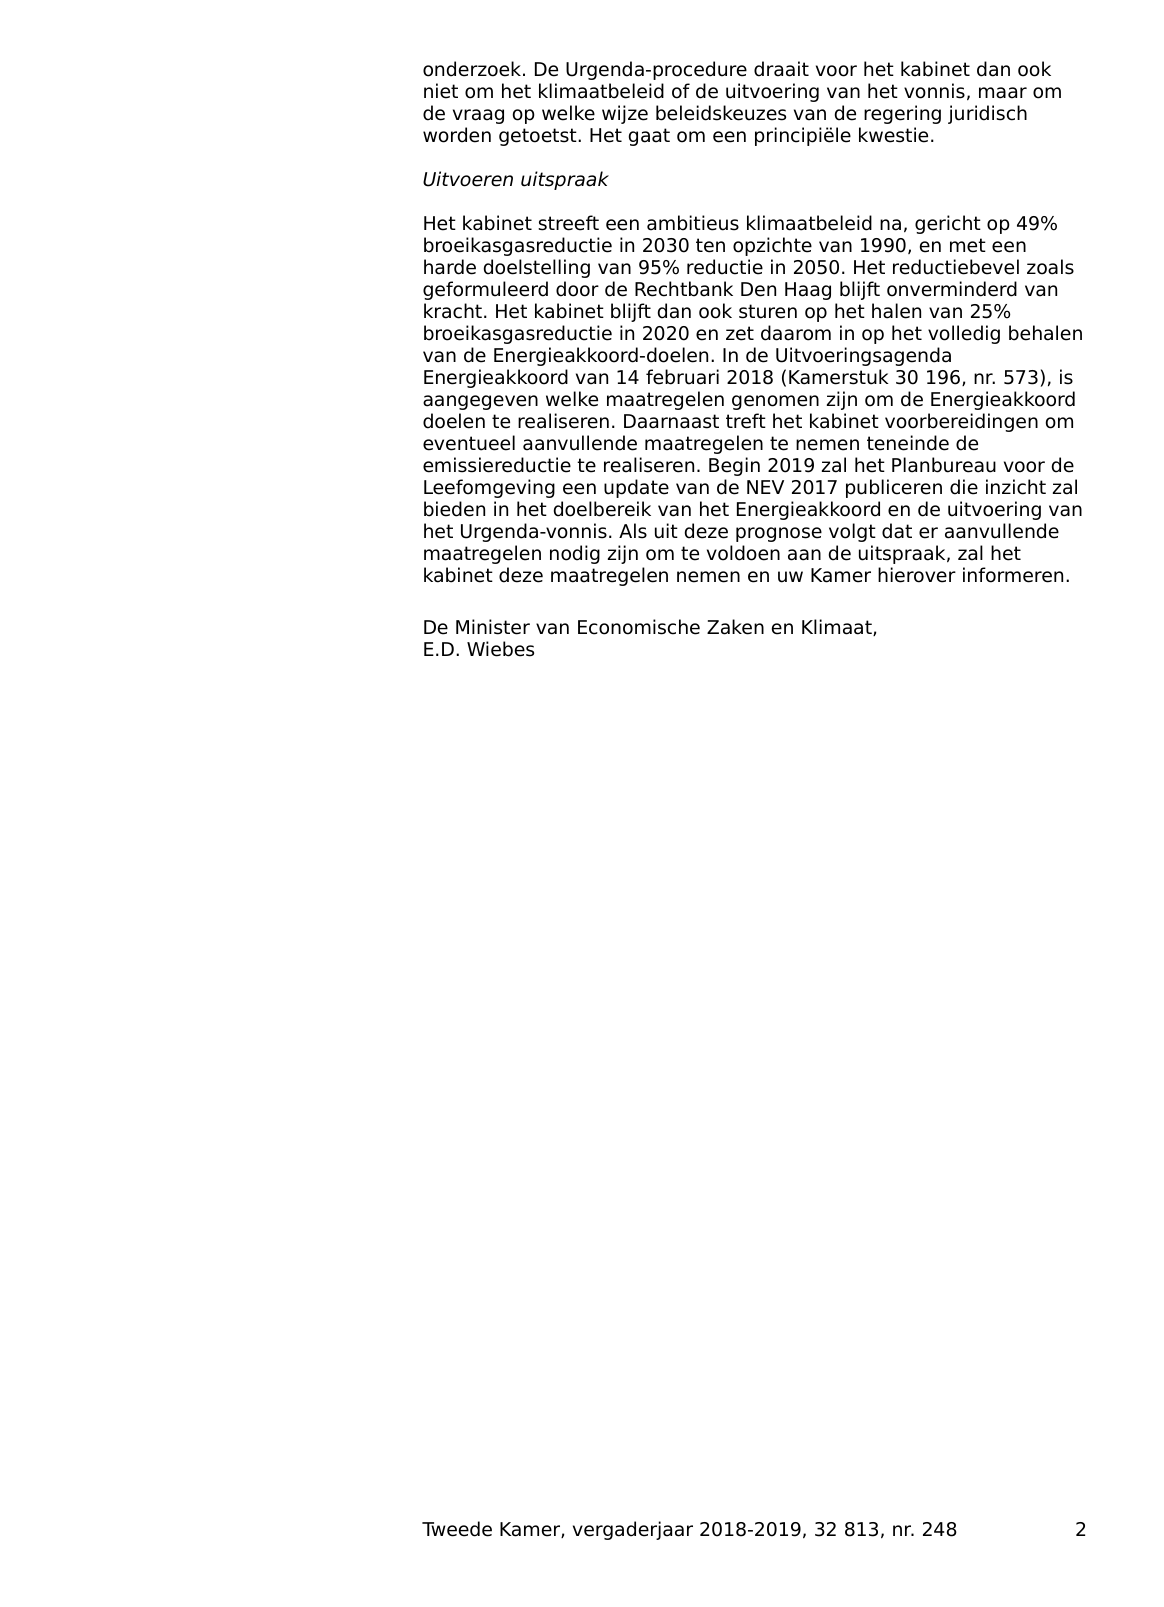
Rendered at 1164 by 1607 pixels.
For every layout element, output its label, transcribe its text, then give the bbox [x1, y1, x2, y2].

subtitle Uitvoeren uitspraak [422, 169, 1087, 191]
text De Minister van Economische Zaken en Klimaat, E.D. Wiebes [422, 617, 1087, 661]
text Het kabinet streeft een ambitieus klimaatbeleid na, gericht op 49% broeikasgasreductie in 2030 ten opzichte van 1990, en met een harde doelstelling van 95% reductie in 2050. Het reductiebevel zoals geformuleerd door de Rechtbank Den Haag blijft onverminderd van kracht. Het kabinet blijft dan ook sturen op het halen van 25% broeikasgasreductie in 2020 en zet daarom in op het volledig behalen van de Energieakkoord-doelen. In de Uitvoeringsagenda Energieakkoord van 14 februari 2018 (Kamerstuk 30 196, nr. 573), is aangegeven welke maatregelen genomen zijn om de Energieakkoord doelen te realiseren. Daarnaast treft het kabinet voorbereidingen om eventueel aanvullende maatregelen te nemen teneinde de emissiereductie te realiseren. Begin 2019 zal het Planbureau voor de Leefomgeving een update van de NEV 2017 publiceren die inzicht zal bieden in het doelbereik van het Energieakkoord en de uitvoering van het Urgenda-vonnis. Als uit deze prognose volgt dat er aanvullende maatregelen nodig zijn om te voldoen aan de uitspraak, zal het kabinet deze maatregelen nemen en uw Kamer hierover informeren. [422, 213, 1087, 587]
text onderzoek. De Urgenda-procedure draait voor het kabinet dan ook niet om het klimaatbeleid of de uitvoering van het vonnis, maar om de vraag op welke wijze beleidskeuzes van de regering juridisch worden getoetst. Het gaat om een principiële kwestie. [422, 59, 1087, 147]
